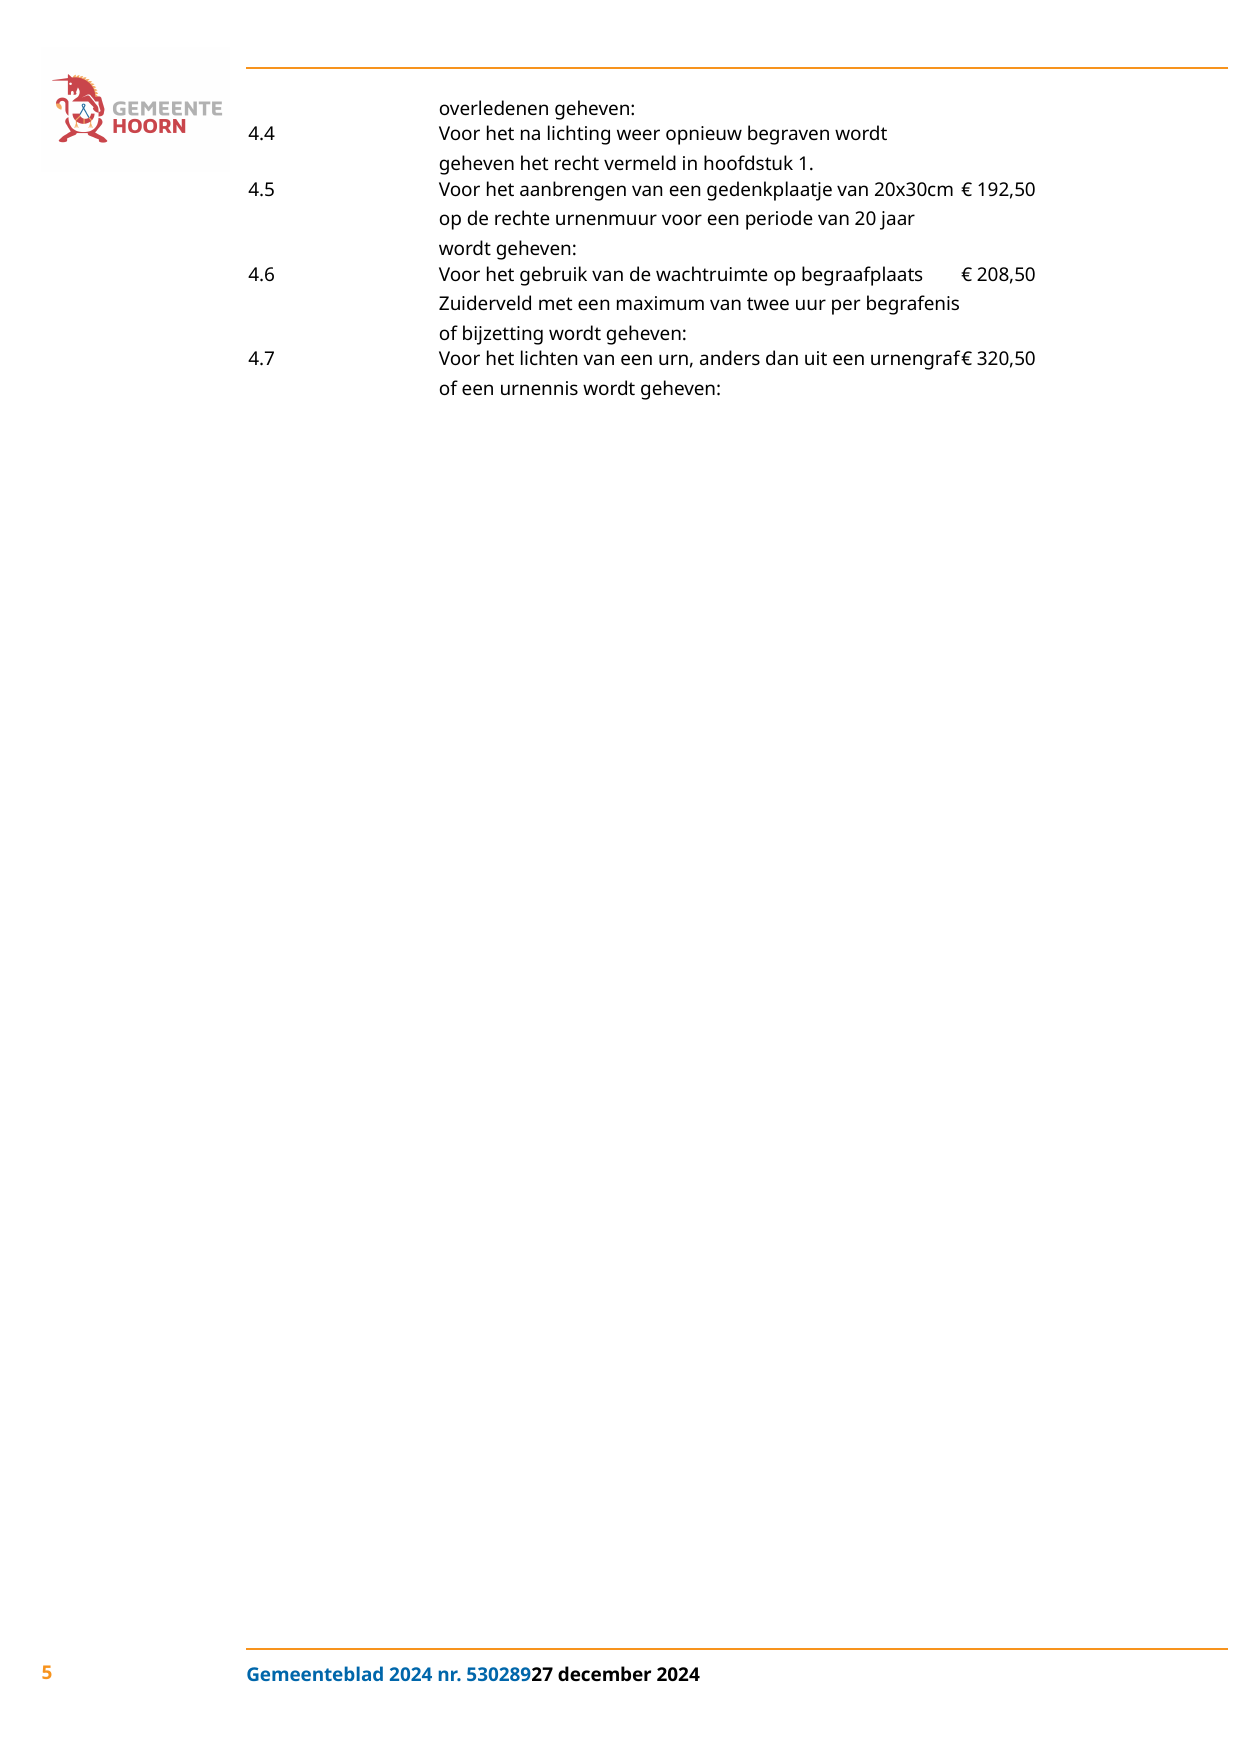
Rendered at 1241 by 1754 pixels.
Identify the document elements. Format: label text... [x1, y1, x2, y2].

table_cell 4.7 [248, 346, 439, 401]
table_cell € 192,50 [961, 176, 1152, 261]
table_cell € 208,50 [961, 261, 1152, 346]
table_cell overledenen geheven: [439, 95, 961, 121]
table_cell Voor het lichten van een urn, anders dan uit een urnengraf of een urnennis wordt geheven: [439, 346, 961, 401]
table_cell [961, 95, 1152, 121]
table_cell € 320,50 [961, 346, 1152, 401]
picture [41, 47, 231, 172]
table_cell 4.4 [248, 121, 439, 176]
table_cell 4.5 [248, 176, 439, 261]
table_cell [248, 95, 439, 121]
table_cell 4.6 [248, 261, 439, 346]
table_cell Voor het aanbrengen van een gedenkplaatje van 20x30cm op de rechte urnenmuur voor een periode van 20 jaar wordt geheven: [439, 176, 961, 261]
table_cell [961, 121, 1152, 176]
table_cell Voor het na lichting weer opnieuw begraven wordt geheven het recht vermeld in hoofdstuk 1. [439, 121, 961, 176]
table_cell Voor het gebruik van de wachtruimte op begraafplaats Zuiderveld met een maximum van twee uur per begrafenis of bijzetting wordt geheven: [439, 261, 961, 346]
